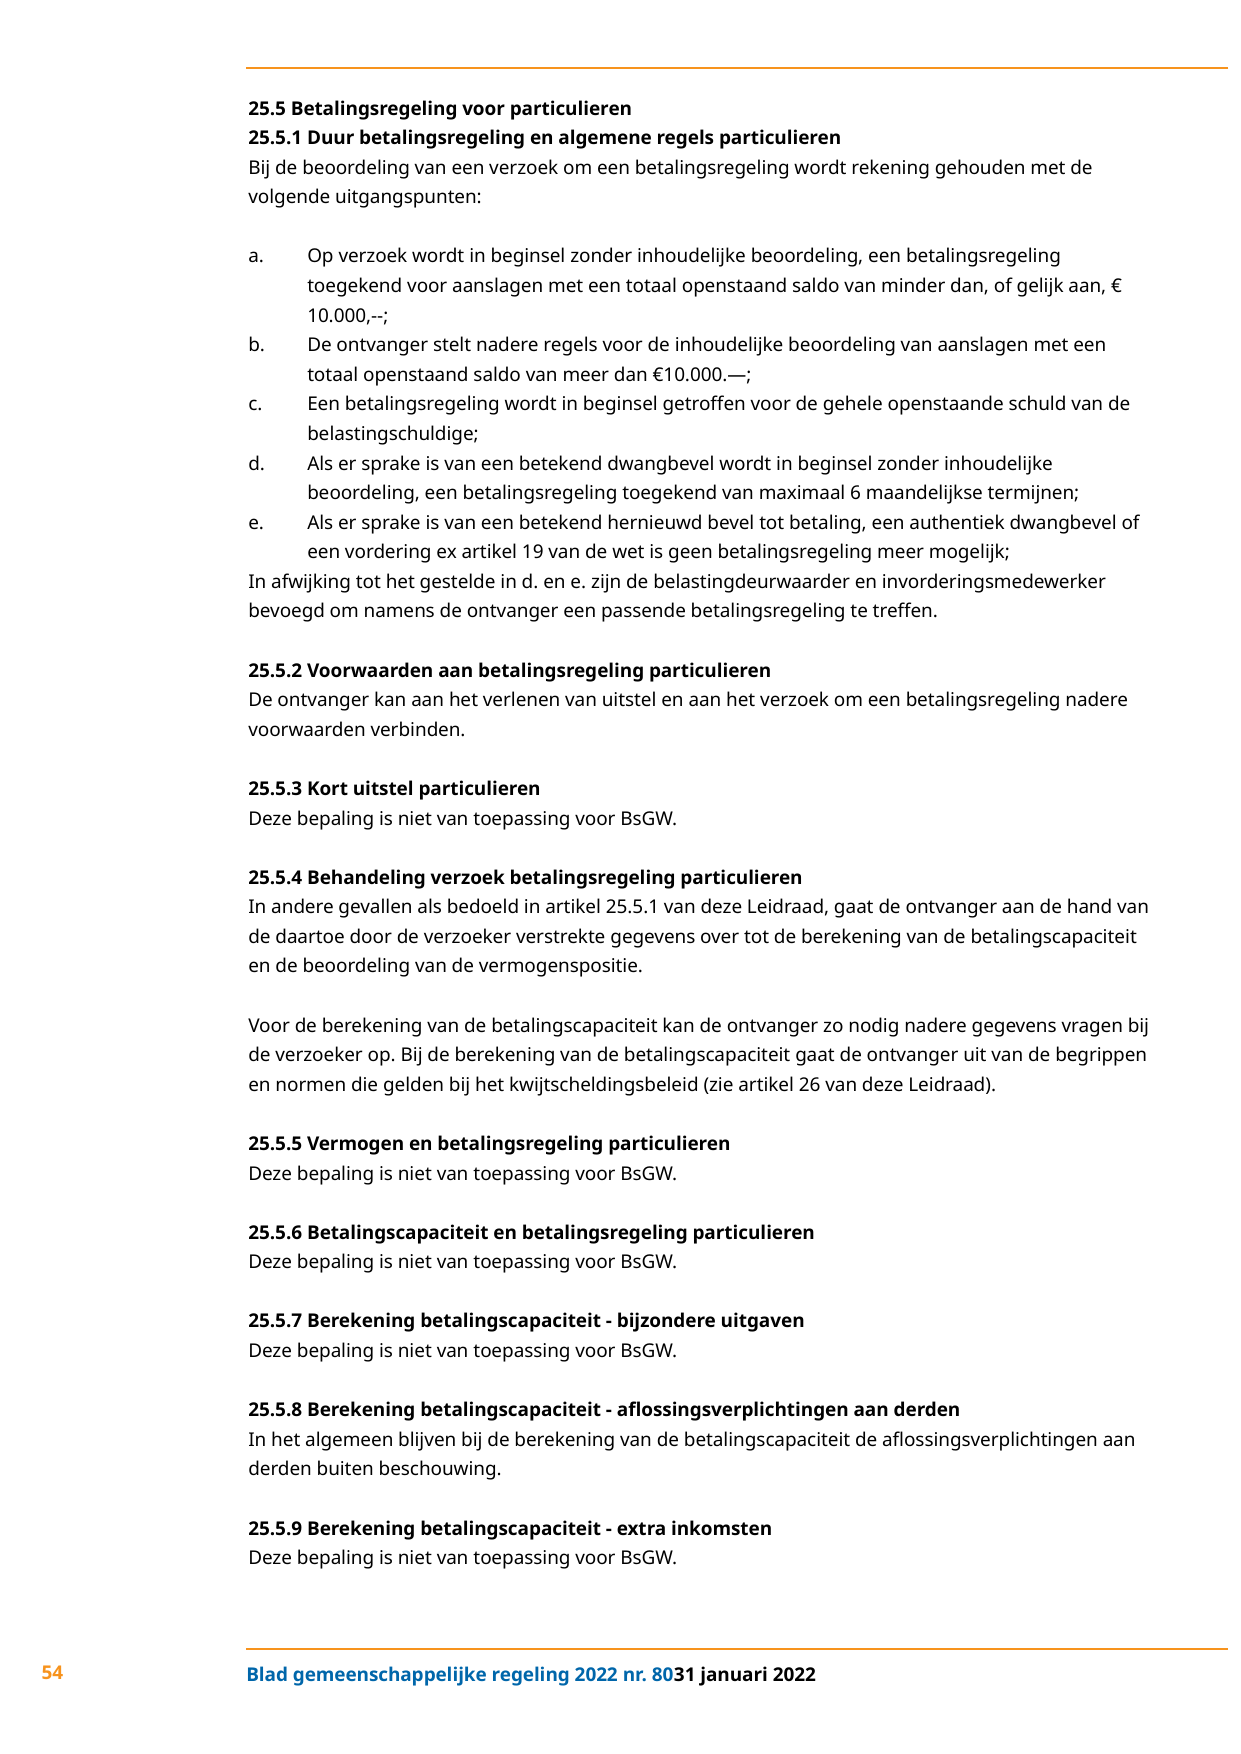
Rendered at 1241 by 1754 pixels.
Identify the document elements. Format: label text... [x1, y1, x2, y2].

text In het algemeen blijven bij de berekening van de betalingscapaciteit de aflossingsverplichtingen aan derden buiten beschouwing. [248, 1426, 1152, 1481]
picture [41, 47, 231, 172]
text In andere gevallen als bedoeld in artikel 25.5.1 van deze Leidraad, gaat de ontvanger aan de hand van de daartoe door de verzoeker verstrekte gegevens over tot de berekening van de betalingscapaciteit en de beoordeling van de vermogenspositie. [248, 893, 1152, 978]
text 25.5.9 Berekening betalingscapaciteit - extra inkomsten [248, 1515, 1152, 1541]
text Deze bepaling is niet van toepassing voor BsGW. [248, 1337, 1152, 1363]
list De ontvanger stelt nadere regels voor de inhoudelijke beoordeling van aanslagen met een totaal openstaand saldo van meer dan €10.000.—; [248, 331, 1152, 387]
text De ontvanger kan aan het verlenen van uitstel en aan het verzoek om een betalingsregeling nadere voorwaarden verbinden. [248, 686, 1152, 742]
text Deze bepaling is niet van toepassing voor BsGW. [248, 1248, 1152, 1274]
text Bij de beoordeling van een verzoek om een betalingsregeling wordt rekening gehouden met de volgende uitgangspunten: [248, 154, 1152, 209]
text 25.5.5 Vermogen en betalingsregeling particulieren [248, 1130, 1152, 1156]
text 25.5.6 Betalingscapaciteit en betalingsregeling particulieren [248, 1219, 1152, 1245]
text Deze bepaling is niet van toepassing voor BsGW. [248, 1544, 1152, 1570]
text 25.5 Betalingsregeling voor particulieren [248, 95, 1152, 121]
list Op verzoek wordt in beginsel zonder inhoudelijke beoordeling, een betalingsregeling toegekend voor aanslagen met een totaal openstaand saldo van minder dan, of gelijk aan, € 10.000,--; [248, 243, 1152, 328]
text 25.5.8 Berekening betalingscapaciteit - aflossingsverplichtingen aan derden [248, 1396, 1152, 1422]
text 25.5.2 Voorwaarden aan betalingsregeling particulieren [248, 657, 1152, 683]
list Als er sprake is van een betekend dwangbevel wordt in beginsel zonder inhoudelijke beoordeling, een betalingsregeling toegekend van maximaal 6 maandelijkse termijnen; [248, 450, 1152, 505]
text 25.5.3 Kort uitstel particulieren [248, 775, 1152, 801]
list Een betalingsregeling wordt in beginsel getroffen voor de gehele openstaande schuld van de belastingschuldige; [248, 391, 1152, 446]
text 25.5.1 Duur betalingsregeling en algemene regels particulieren [248, 124, 1152, 150]
text Deze bepaling is niet van toepassing voor BsGW. [248, 1160, 1152, 1186]
text 25.5.7 Berekening betalingscapaciteit - bijzondere uitgaven [248, 1308, 1152, 1333]
text Deze bepaling is niet van toepassing voor BsGW. [248, 805, 1152, 831]
text 25.5.4 Behandeling verzoek betalingsregeling particulieren [248, 864, 1152, 890]
list Als er sprake is van een betekend hernieuwd bevel tot betaling, een authentiek dwangbevel of een vordering ex artikel 19 van de wet is geen betalingsregeling meer mogelijk; [248, 509, 1152, 564]
text Voor de berekening van de betalingscapaciteit kan de ontvanger zo nodig nadere gegevens vragen bij de verzoeker op. Bij de berekening van de betalingscapaciteit gaat de ontvanger uit van de begrippen en normen die gelden bij het kwijtscheldingsbeleid (zie artikel 26 van deze Leidraad). [248, 1012, 1152, 1097]
text In afwijking tot het gestelde in d. en e. zijn de belastingdeurwaarder en invorderingsmedewerker bevoegd om namens de ontvanger een passende betalingsregeling te treffen. [248, 568, 1152, 623]
